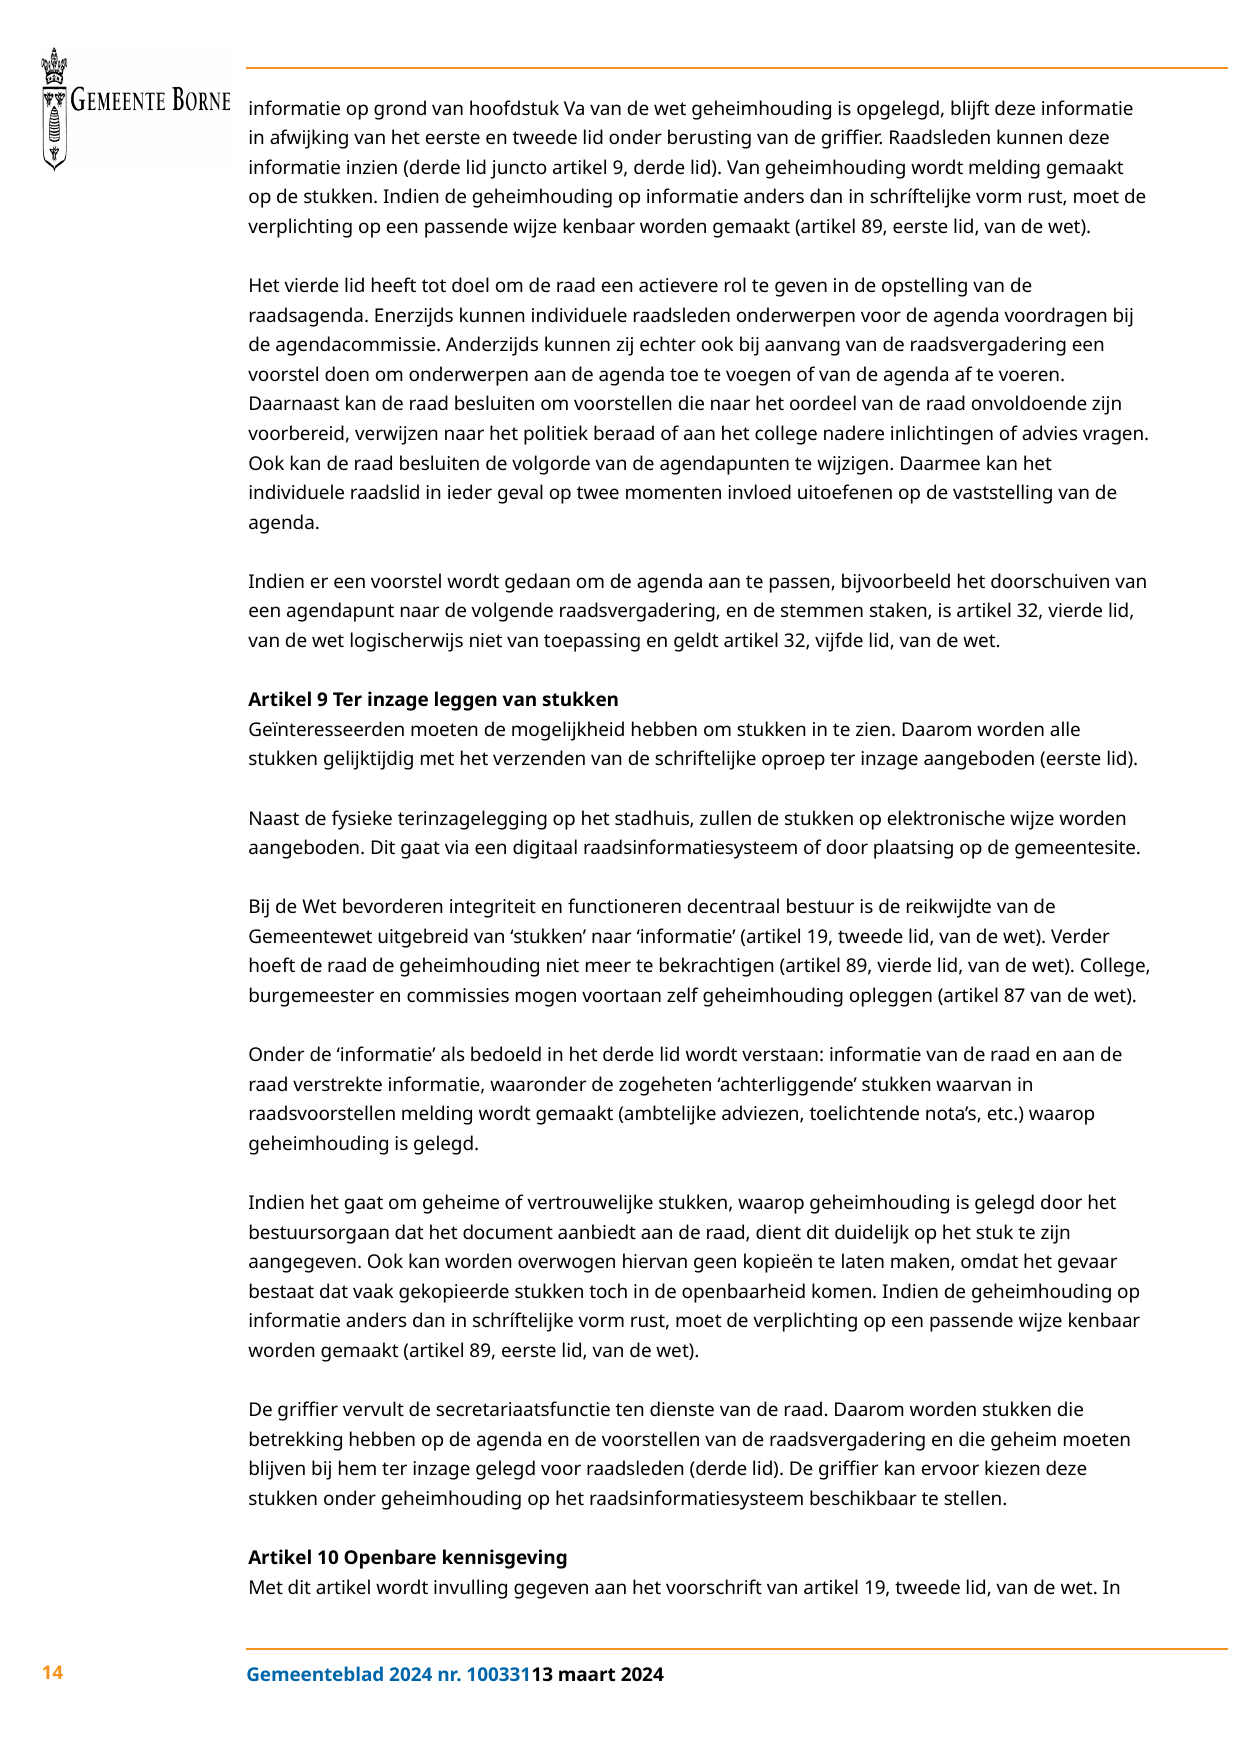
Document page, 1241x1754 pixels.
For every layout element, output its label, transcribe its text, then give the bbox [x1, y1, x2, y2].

text Geïnteresseerden moeten de mogelijkheid hebben om stukken in te zien. Daarom worden alle stukken gelijktijdig met het verzenden van de schriftelijke oproep ter inzage aangeboden (eerste lid). [248, 716, 1152, 771]
text Met dit artikel wordt invulling gegeven aan het voorschrift van artikel 19, tweede lid, van de wet. In [248, 1574, 1152, 1600]
text De griffier vervult de secretariaatsfunctie ten dienste van de raad. Daarom worden stukken die betrekking hebben op de agenda en de voorstellen van de raadsvergadering en die geheim moeten blijven bij hem ter inzage gelegd voor raadsleden (derde lid). De griffier kan ervoor kiezen deze stukken onder geheimhouding op het raadsinformatiesysteem beschikbaar te stellen. [248, 1396, 1152, 1511]
text Indien het gaat om geheime of vertrouwelijke stukken, waarop geheimhouding is gelegd door het bestuursorgaan dat het document aanbiedt aan de raad, dient dit duidelijk op het stuk te zijn aangegeven. Ook kan worden overwogen hiervan geen kopieën te laten maken, omdat het gevaar bestaat dat vaak gekopieerde stukken toch in de openbaarheid komen. Indien de geheimhouding op informatie anders dan in schríftelijke vorm rust, moet de verplichting op een passende wijze kenbaar worden gemaakt (artikel 89, eerste lid, van de wet). [248, 1189, 1152, 1363]
text Het vierde lid heeft tot doel om de raad een actievere rol te geven in de opstelling van de raadsagenda. Enerzijds kunnen individuele raadsleden onderwerpen voor de agenda voordragen bij de agendacommissie. Anderzijds kunnen zij echter ook bij aanvang van de raadsvergadering een voorstel doen om onderwerpen aan de agenda toe te voegen of van de agenda af te voeren. Daarnaast kan de raad besluiten om voorstellen die naar het oordeel van de raad onvoldoende zijn voorbereid, verwijzen naar het politiek beraad of aan het college nadere inlichtingen of advies vragen. Ook kan de raad besluiten de volgorde van de agendapunten te wijzigen. Daarmee kan het individuele raadslid in ieder geval op twee momenten invloed uitoefenen op de vaststelling van de agenda. [248, 272, 1152, 535]
text Naast de fysieke terinzagelegging op het stadhuis, zullen de stukken op elektronische wijze worden aangeboden. Dit gaat via een digitaal raadsinformatiesysteem of door plaatsing op de gemeentesite. [248, 805, 1152, 860]
text informatie op grond van hoofdstuk Va van de wet geheimhouding is opgelegd, blijft deze informatie in afwijking van het eerste en tweede lid onder berusting van de griffier. Raadsleden kunnen deze informatie inzien (derde lid juncto artikel 9, derde lid). Van geheimhouding wordt melding gemaakt op de stukken. Indien de geheimhouding op informatie anders dan in schríftelijke vorm rust, moet de verplichting op een passende wijze kenbaar worden gemaakt (artikel 89, eerste lid, van de wet). [248, 95, 1152, 239]
text Artikel 9 Ter inzage leggen van stukken [248, 686, 1152, 712]
text Artikel 10 Openbare kennisgeving [248, 1544, 1152, 1570]
picture [41, 47, 231, 172]
text Onder de ‘informatie’ als bedoeld in het derde lid wordt verstaan: informatie van de raad en aan de raad verstrekte informatie, waaronder de zogeheten ‘achterliggende’ stukken waarvan in raadsvoorstellen melding wordt gemaakt (ambtelijke adviezen, toelichtende nota’s, etc.) waarop geheimhouding is gelegd. [248, 1041, 1152, 1156]
text Indien er een voorstel wordt gedaan om de agenda aan te passen, bijvoorbeeld het doorschuiven van een agendapunt naar de volgende raadsvergadering, en de stemmen staken, is artikel 32, vierde lid, van de wet logischerwijs niet van toepassing en geldt artikel 32, vijfde lid, van de wet. [248, 568, 1152, 653]
text Bij de Wet bevorderen integriteit en functioneren decentraal bestuur is de reikwijdte van de Gemeentewet uitgebreid van ‘stukken’ naar ‘informatie’ (artikel 19, tweede lid, van de wet). Verder hoeft de raad de geheimhouding niet meer te bekrachtigen (artikel 89, vierde lid, van de wet). College, burgemeester en commissies mogen voortaan zelf geheimhouding opleggen (artikel 87 van de wet). [248, 893, 1152, 1008]
